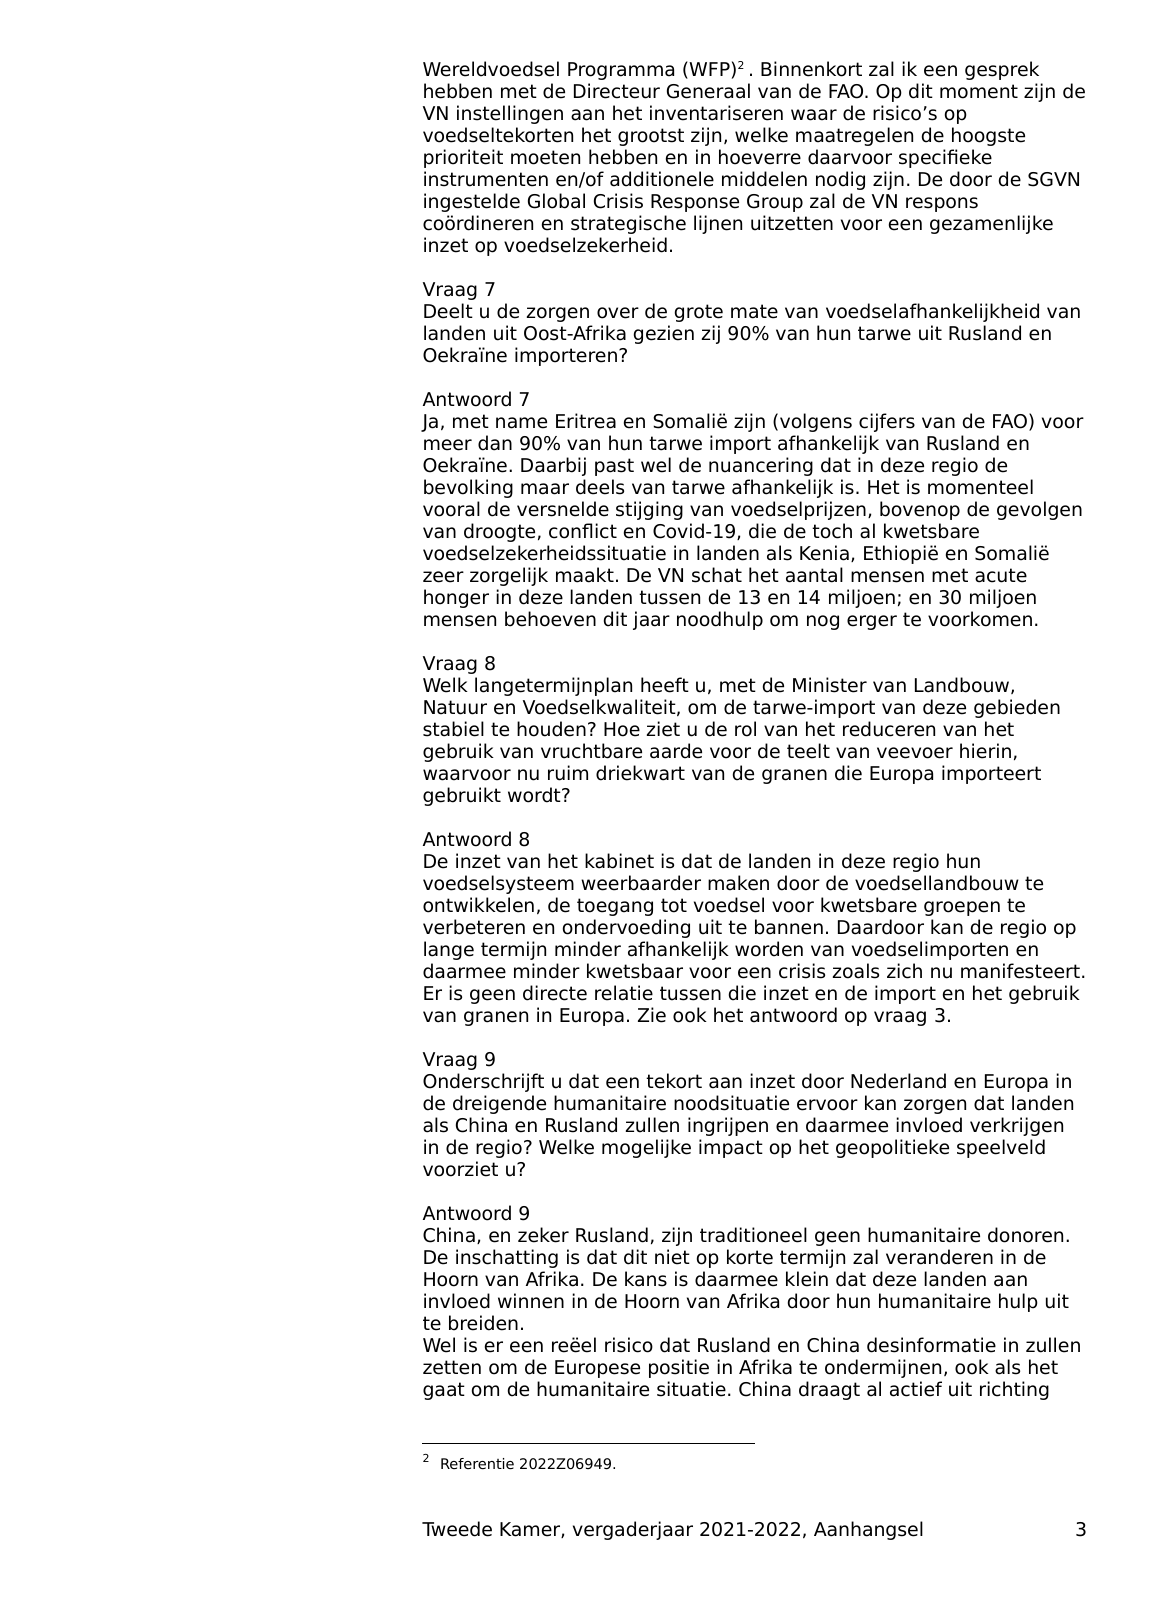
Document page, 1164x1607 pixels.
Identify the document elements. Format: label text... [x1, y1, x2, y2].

text China, en zeker Rusland, zijn traditioneel geen humanitaire donoren. De inschatting is dat dit niet op korte termijn zal veranderen in de Hoorn van Afrika. De kans is daarmee klein dat deze landen aan invloed winnen in de Hoorn van Afrika door hun humanitaire hulp uit te breiden. [422, 1225, 1087, 1335]
text Vraag 9 [422, 1049, 1087, 1071]
text Deelt u de zorgen over de grote mate van voedselafhankelijkheid van landen uit Oost-Afrika gezien zij 90% van hun tarwe uit Rusland en Oekraïne importeren? [422, 301, 1087, 367]
text Wel is er een reëel risico dat Rusland en China desinformatie in zullen zetten om de Europese positie in Afrika te ondermijnen, ook als het gaat om de humanitaire situatie. China draagt al actief uit richting [422, 1335, 1087, 1401]
text Wereldvoedsel Programma (WFP). Binnenkort zal ik een gesprek hebben met de Directeur Generaal van de FAO. Op dit moment zijn de VN instellingen aan het inventariseren waar de risico’s op voedseltekorten het grootst zijn, welke maatregelen de hoogste prioriteit moeten hebben en in hoeverre daarvoor specifieke instrumenten en/of additionele middelen nodig zijn. De door de SGVN ingestelde Global Crisis Response Group zal de VN respons coördineren en strategische lijnen uitzetten voor een gezamenlijke inzet op voedselzekerheid. [422, 59, 1087, 257]
text Antwoord 9 [422, 1203, 1087, 1225]
text Onderschrijft u dat een tekort aan inzet door Nederland en Europa in de dreigende humanitaire noodsituatie ervoor kan zorgen dat landen als China en Rusland zullen ingrijpen en daarmee invloed verkrijgen in de regio? Welke mogelijke impact op het geopolitieke speelveld voorziet u? [422, 1071, 1087, 1181]
text Antwoord 7 [422, 389, 1087, 411]
text De inzet van het kabinet is dat de landen in deze regio hun voedselsysteem weerbaarder maken door de voedsellandbouw te ontwikkelen, de toegang tot voedsel voor kwetsbare groepen te verbeteren en ondervoeding uit te bannen. Daardoor kan de regio op lange termijn minder afhankelijk worden van voedselimporten en daarmee minder kwetsbaar voor een crisis zoals zich nu manifesteert. Er is geen directe relatie tussen die inzet en de import en het gebruik van granen in Europa. Zie ook het antwoord op vraag 3. [422, 851, 1087, 1027]
text Referentie 2022Z06949. [422, 1452, 1087, 1474]
text Vraag 8 [422, 653, 1087, 675]
text Ja, met name Eritrea en Somalië zijn (volgens cijfers van de FAO) voor meer dan 90% van hun tarwe import afhankelijk van Rusland en Oekraïne. Daarbij past wel de nuancering dat in deze regio de bevolking maar deels van tarwe afhankelijk is. Het is momenteel vooral de versnelde stijging van voedselprijzen, bovenop de gevolgen van droogte, conflict en Covid-19, die de toch al kwetsbare voedselzekerheidssituatie in landen als Kenia, Ethiopië en Somalië zeer zorgelijk maakt. De VN schat het aantal mensen met acute honger in deze landen tussen de 13 en 14 miljoen; en 30 miljoen mensen behoeven dit jaar noodhulp om nog erger te voorkomen. [422, 411, 1087, 631]
text Vraag 7 [422, 279, 1087, 301]
text Antwoord 8 [422, 829, 1087, 851]
text Welk langetermijnplan heeft u, met de Minister van Landbouw, Natuur en Voedselkwaliteit, om de tarwe-import van deze gebieden stabiel te houden? Hoe ziet u de rol van het reduceren van het gebruik van vruchtbare aarde voor de teelt van veevoer hierin, waarvoor nu ruim driekwart van de granen die Europa importeert gebruikt wordt? [422, 675, 1087, 807]
